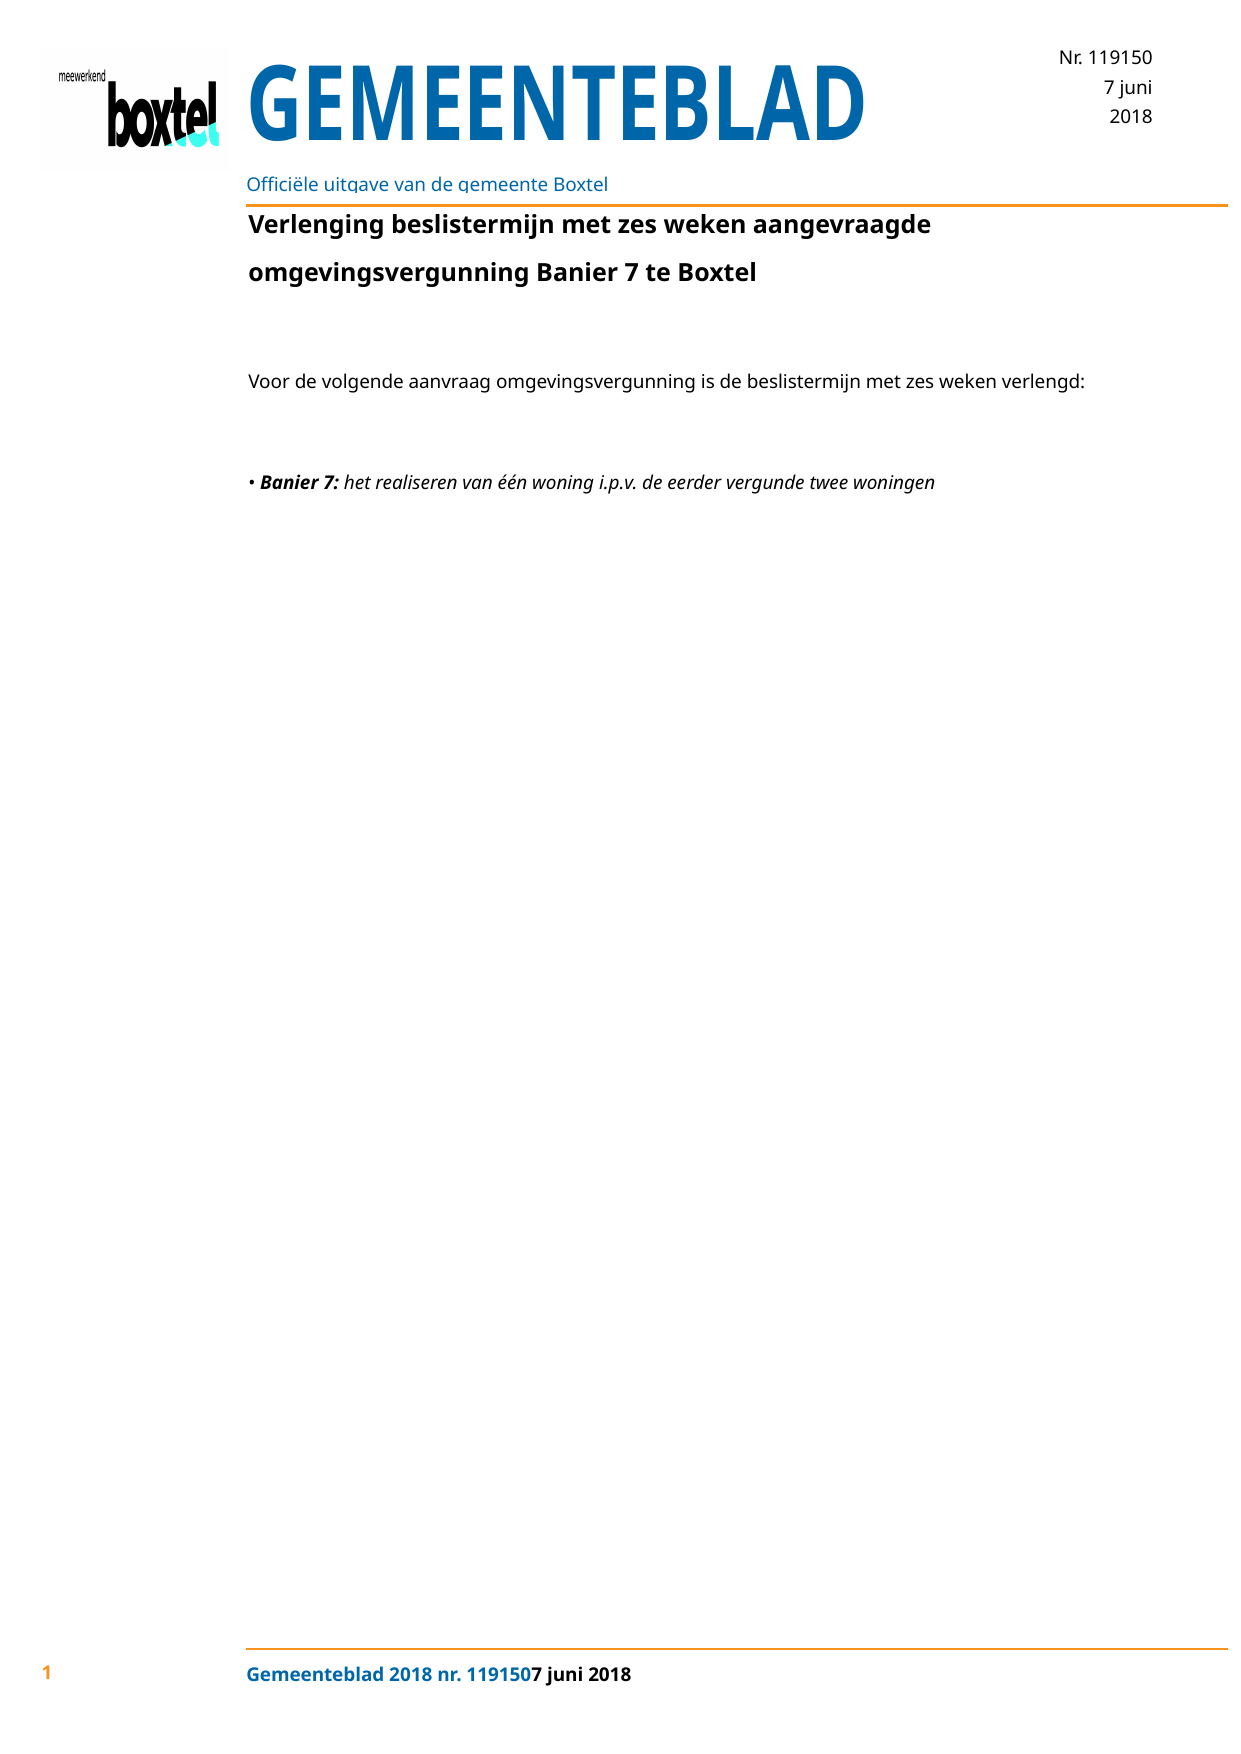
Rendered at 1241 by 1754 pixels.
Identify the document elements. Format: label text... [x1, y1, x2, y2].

text Verlenging beslistermijn met zes weken aangevraagde omgevingsvergunning Banier 7 te Boxtel [248, 207, 1152, 288]
text Voor de volgende aanvraag omgevingsvergunning is de beslistermijn met zes weken verlengd: [248, 368, 1152, 394]
picture [41, 47, 231, 172]
text • Banier 7: het realiseren van één woning i.p.v. de eerder vergunde twee woningen [248, 469, 1152, 495]
